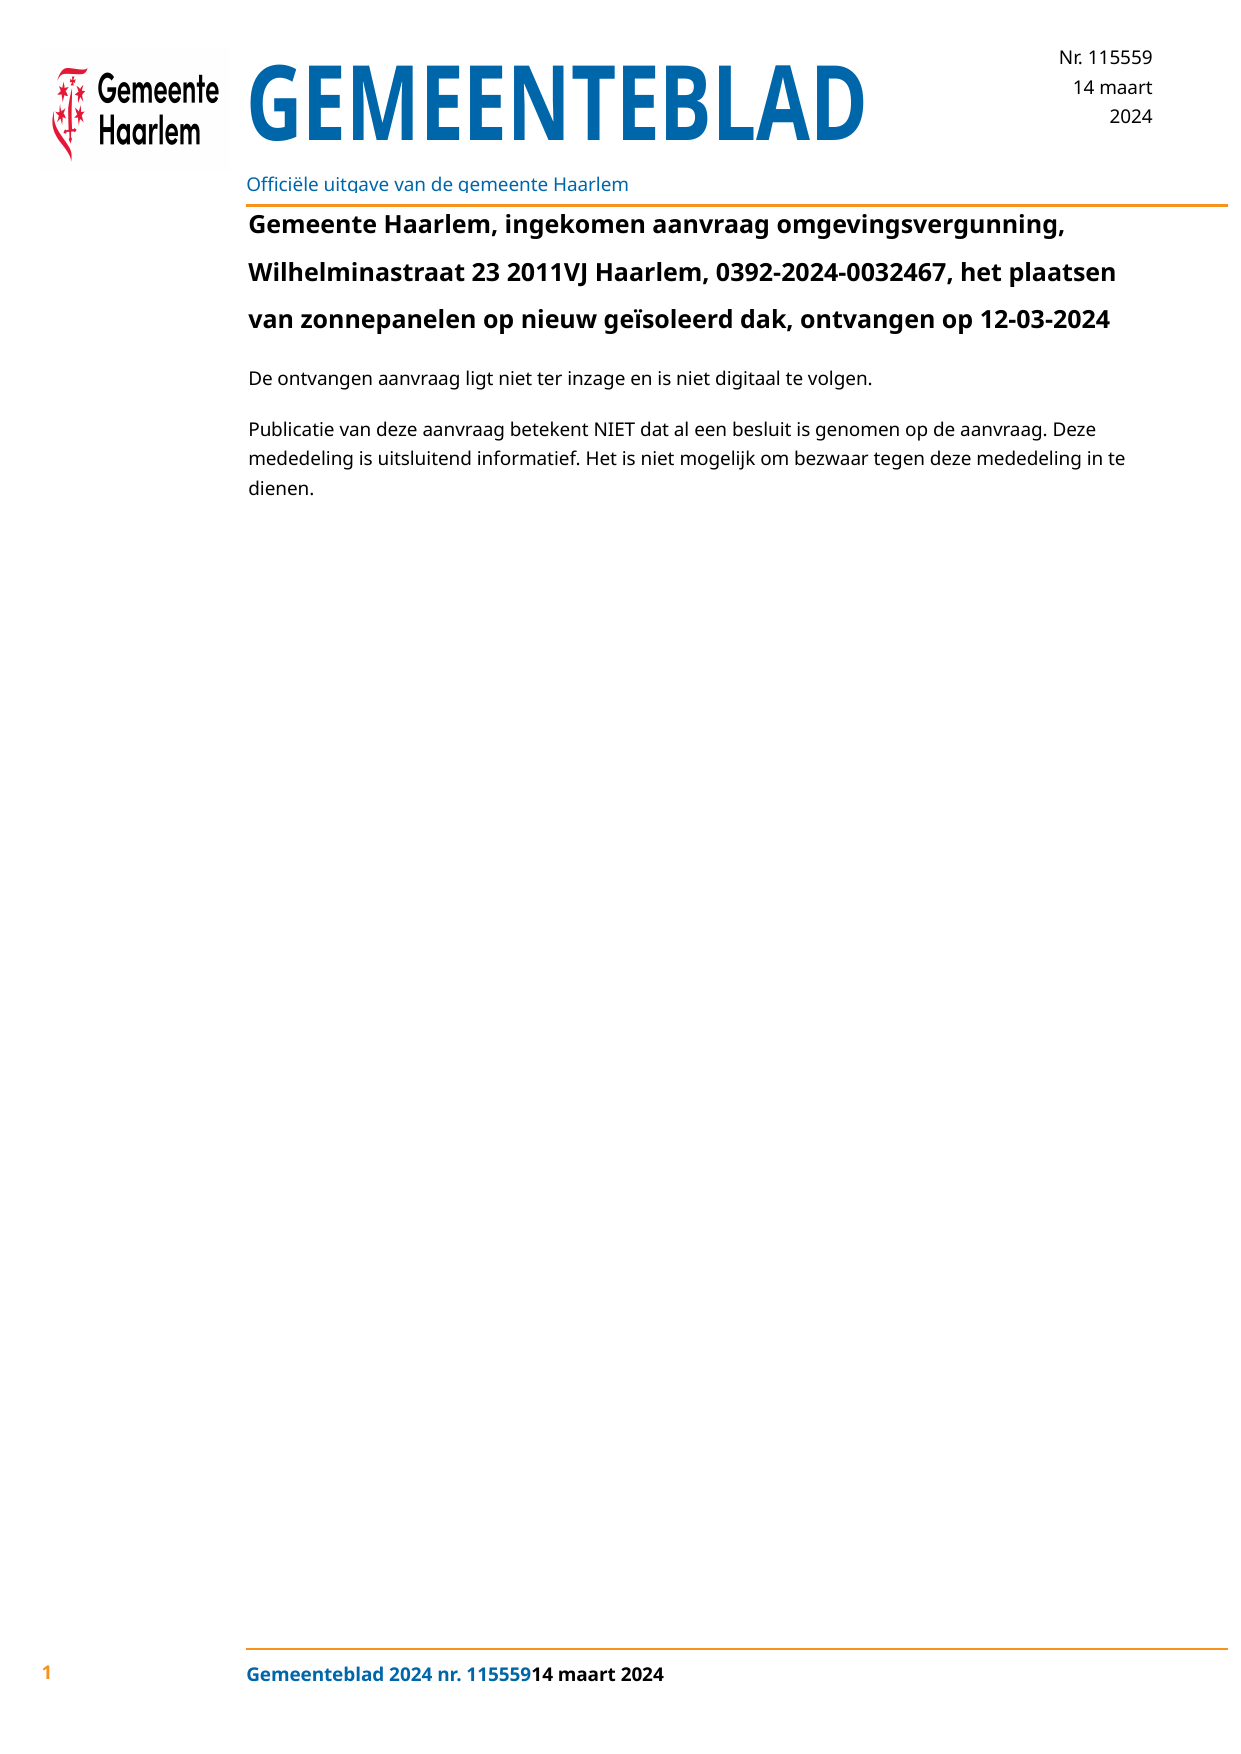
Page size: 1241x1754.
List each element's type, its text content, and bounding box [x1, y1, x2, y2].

text Publicatie van deze aanvraag betekent NIET dat al een besluit is genomen op de aanvraag. Deze mededeling is uitsluitend informatief. Het is niet mogelijk om bezwaar tegen deze mededeling in te dienen. [248, 416, 1152, 501]
picture [41, 47, 231, 172]
text Gemeente Haarlem, ingekomen aanvraag omgevingsvergunning, Wilhelminastraat 23 2011VJ Haarlem, 0392-2024-0032467, het plaatsen van zonnepanelen op nieuw geïsoleerd dak, ontvangen op 12-03-2024 [248, 207, 1152, 336]
text De ontvangen aanvraag ligt niet ter inzage en is niet digitaal te volgen. [248, 366, 1152, 391]
